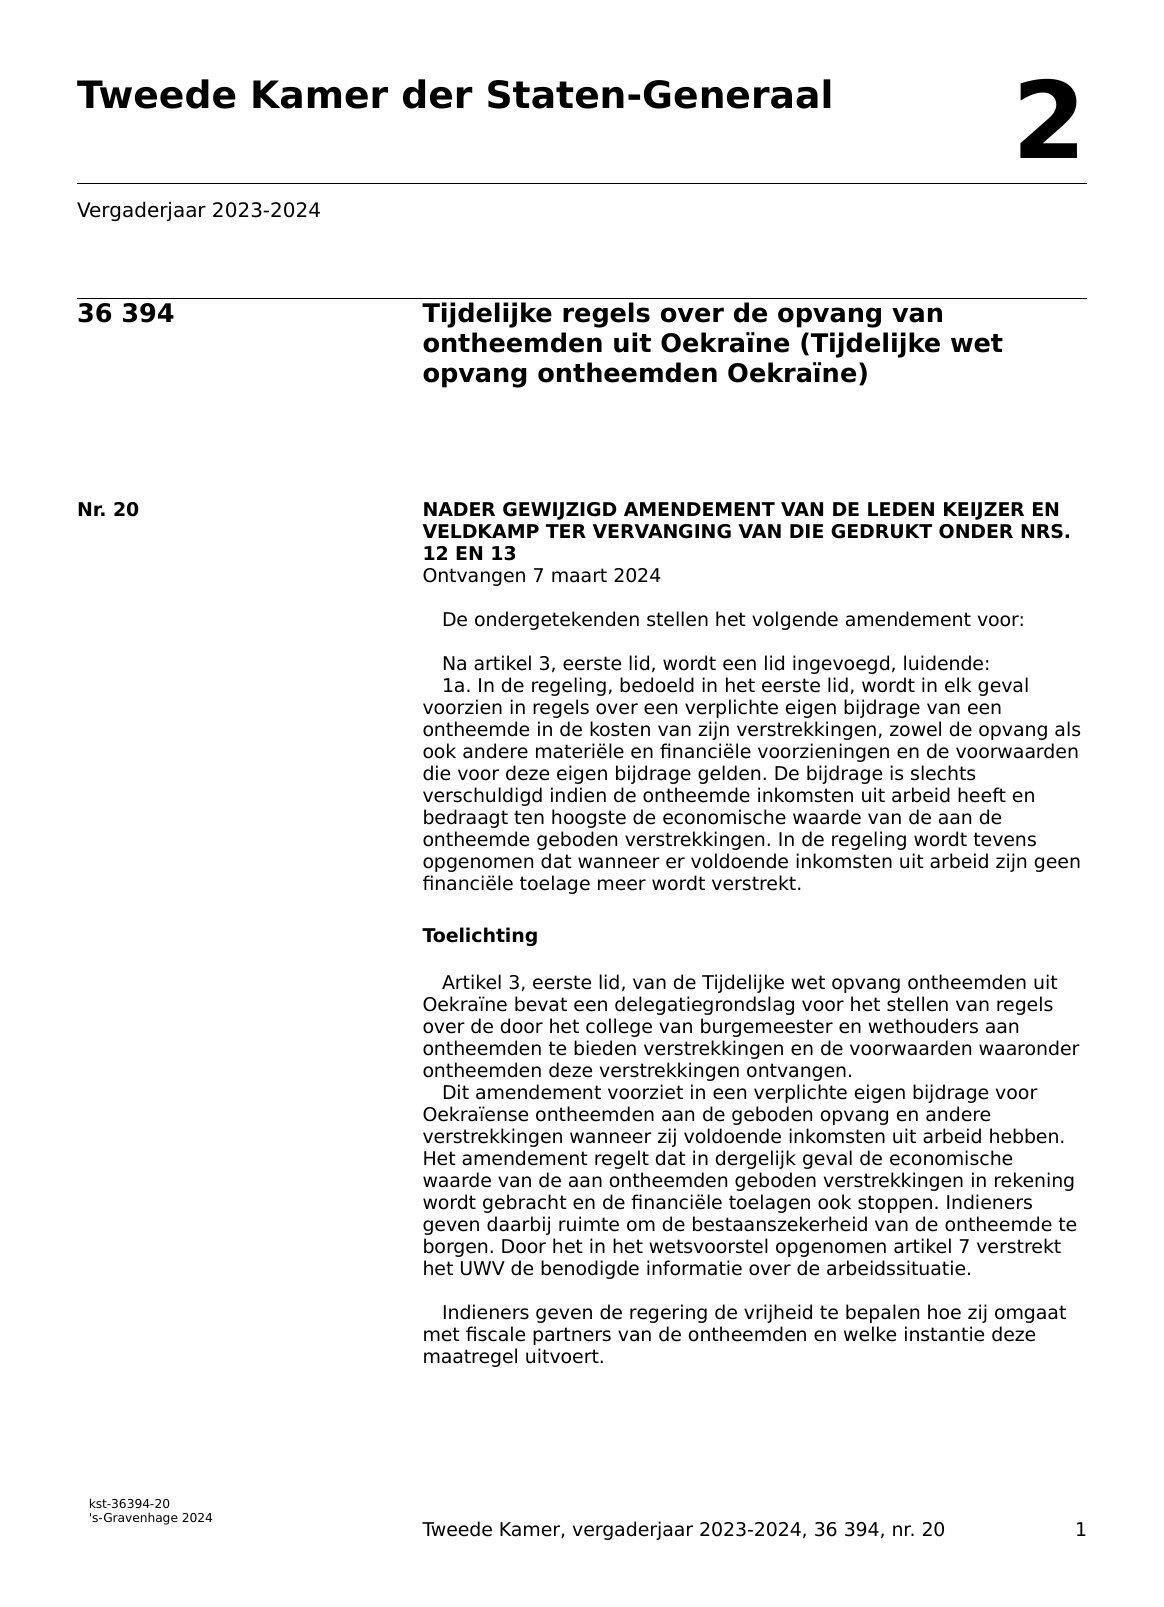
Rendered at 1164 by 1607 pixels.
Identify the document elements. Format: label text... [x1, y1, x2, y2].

text Na artikel 3, eerste lid, wordt een lid ingevoegd, luidende: [422, 653, 1087, 675]
text kst-36394-20 [88, 1497, 323, 1511]
text De ondergetekenden stellen het volgende amendement voor: [422, 609, 1087, 631]
text Dit amendement voorziet in een verplichte eigen bijdrage voor Oekraïense ontheemden aan de geboden opvang en andere verstrekkingen wanneer zij voldoende inkomsten uit arbeid hebben. Het amendement regelt dat in dergelijk geval de economische waarde van de aan ontheemden geboden verstrekkingen in rekening wordt gebracht en de financiële toelagen ook stoppen. Indieners geven daarbij ruimte om de bestaanszekerheid van de ontheemde te borgen. Door het in het wetsvoorstel opgenomen artikel 7 verstrekt het UWV de benodigde informatie over de arbeidssituatie. [422, 1082, 1087, 1280]
subtitle 36 394 Tijdelijke regels over de opvang van ontheemden uit Oekraïne (Tijdelijke wet opvang ontheemden Oekraïne) [77, 299, 1087, 388]
subtitle Nr. 20 NADER GEWIJZIGD AMENDEMENT VAN DE LEDEN KEIJZER EN VELDKAMP TER VERVANGING VAN DIE GEDRUKT ONDER NRS. 12 EN 13 [77, 499, 1087, 565]
subtitle Toelichting [422, 925, 1087, 947]
text Indieners geven de regering de vrijheid te bepalen hoe zij omgaat met fiscale partners van de ontheemden en welke instantie deze maatregel uitvoert. [422, 1302, 1087, 1368]
table_header Tweede Kamer der Staten-Generaal [77, 59, 886, 183]
table_cell Vergaderjaar 2023-2024 [77, 184, 1087, 298]
text 's-Gravenhage 2024 [88, 1511, 323, 1525]
text 1a. In de regeling, bedoeld in het eerste lid, wordt in elk geval voorzien in regels over een verplichte eigen bijdrage van een ontheemde in de kosten van zijn verstrekkingen, zowel de opvang als ook andere materiële en financiële voorzieningen en de voorwaarden die voor deze eigen bijdrage gelden. De bijdrage is slechts verschuldigd indien de ontheemde inkomsten uit arbeid heeft en bedraagt ten hoogste de economische waarde van de aan de ontheemde geboden verstrekkingen. In de regeling wordt tevens opgenomen dat wanneer er voldoende inkomsten uit arbeid zijn geen financiële toelage meer wordt verstrekt. [422, 675, 1087, 895]
table_header 2 [886, 59, 1087, 183]
text Artikel 3, eerste lid, van de Tijdelijke wet opvang ontheemden uit Oekraïne bevat een delegatiegrondslag voor het stellen van regels over de door het college van burgemeester en wethouders aan ontheemden te bieden verstrekkingen en de voorwaarden waaronder ontheemden deze verstrekkingen ontvangen. [422, 972, 1087, 1082]
text Ontvangen 7 maart 2024 [422, 565, 1087, 587]
